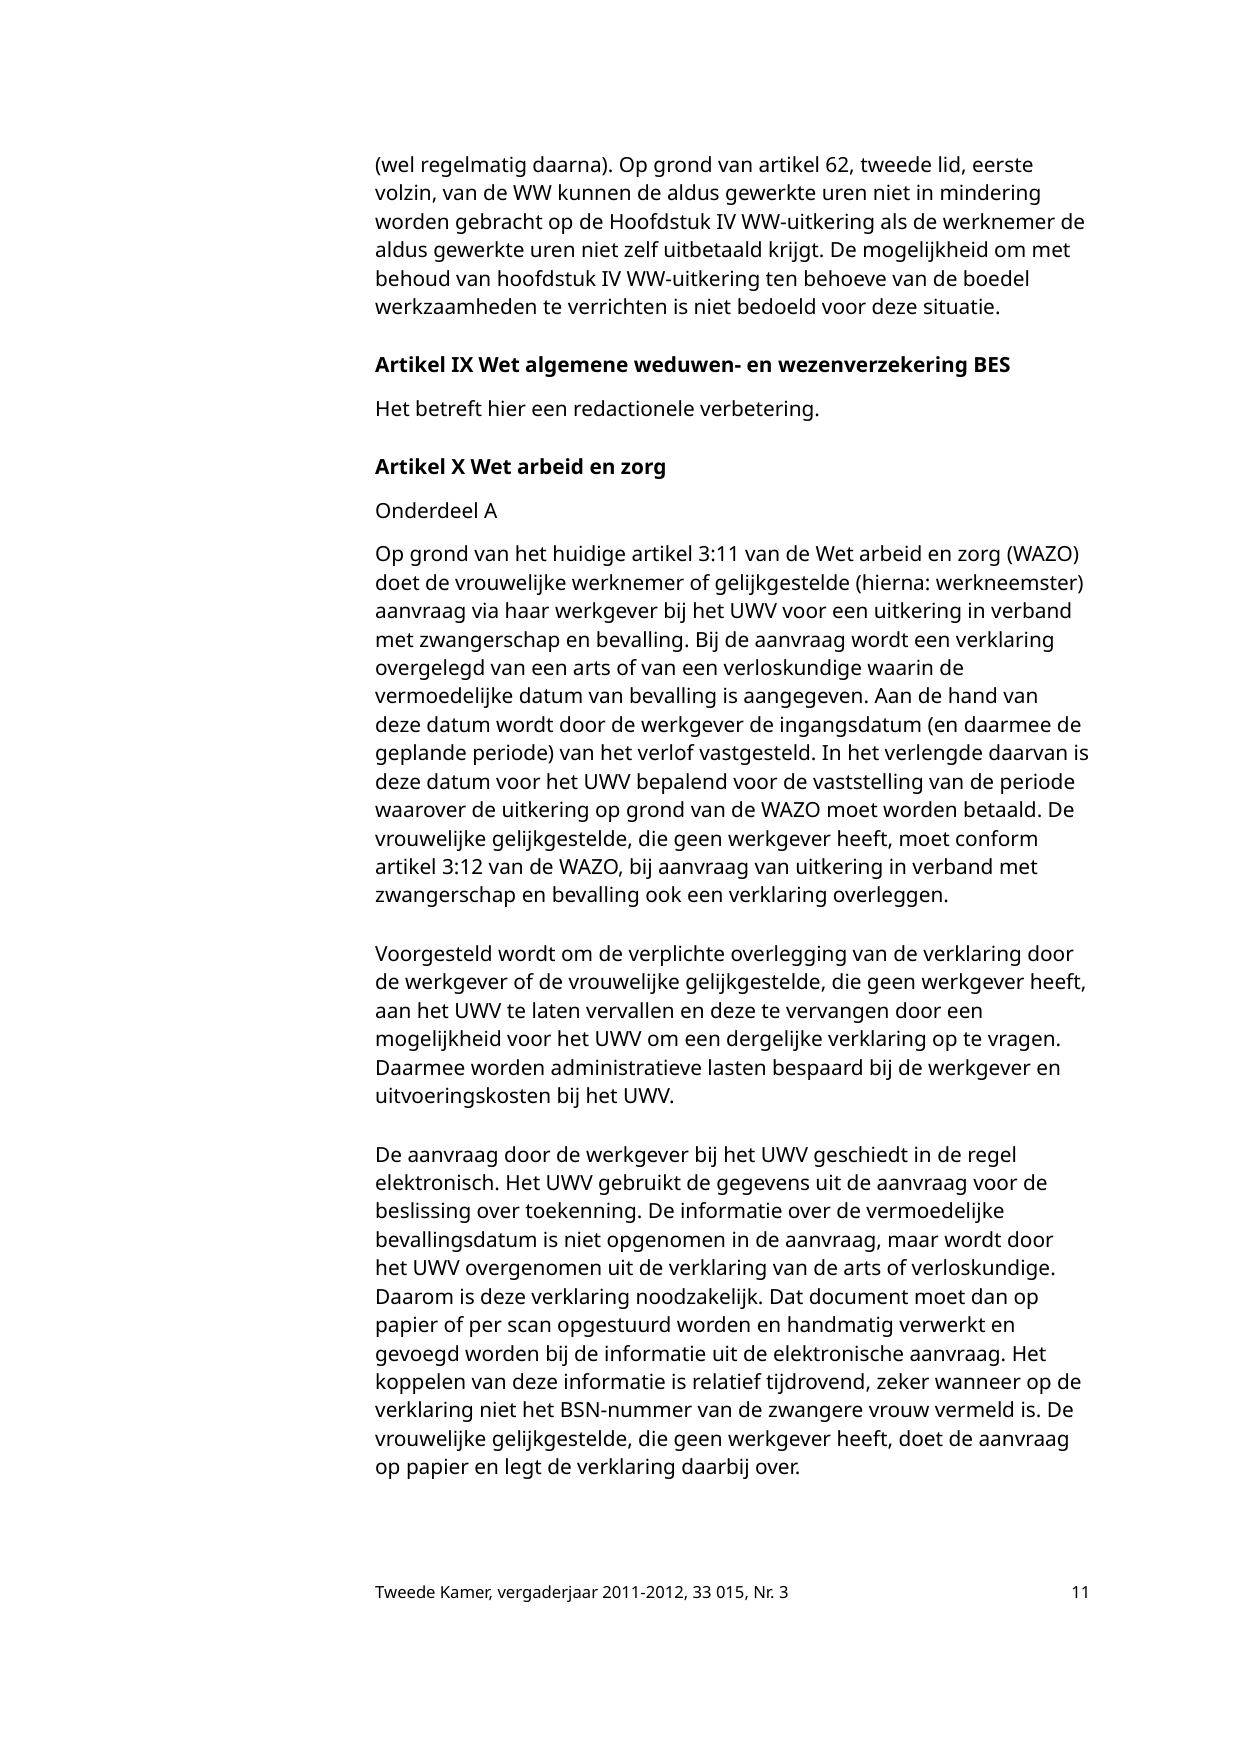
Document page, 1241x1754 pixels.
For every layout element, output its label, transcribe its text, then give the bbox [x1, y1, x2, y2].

text Artikel X Wet arbeid en zorg [375, 452, 1090, 481]
text Op grond van het huidige artikel 3:11 van de Wet arbeid en zorg (WAZO) doet de vrouwelijke werknemer of gelijkgestelde (hierna: werkneemster) aanvraag via haar werkgever bij het UWV voor een uitkering in verband met zwangerschap en bevalling. Bij de aanvraag wordt een verklaring overgelegd van een arts of van een verloskundige waarin de vermoedelijke datum van bevalling is aangegeven. Aan de hand van deze datum wordt door de werkgever de ingangsdatum (en daarmee de geplande periode) van het verlof vastgesteld. In het verlengde daarvan is deze datum voor het UWV bepalend voor de vaststelling van de periode waarover de uitkering op grond van de WAZO moet worden betaald. De vrouwelijke gelijkgestelde, die geen werkgever heeft, moet conform artikel 3:12 van de WAZO, bij aanvraag van uitkering in verband met zwangerschap en bevalling ook een verklaring overleggen. [375, 539, 1090, 909]
text Artikel IX Wet algemene weduwen- en wezenverzekering BES [375, 351, 1090, 379]
text (wel regelmatig daarna). Op grond van artikel 62, tweede lid, eerste volzin, van de WW kunnen de aldus gewerkte uren niet in mindering worden gebracht op de Hoofdstuk IV WW-uitkering als de werknemer de aldus gewerkte uren niet zelf uitbetaald krijgt. De mogelijkheid om met behoud van hoofdstuk IV WW-uitkering ten behoeve van de boedel werkzaamheden te verrichten is niet bedoeld voor deze situatie. [375, 150, 1090, 321]
text Voorgesteld wordt om de verplichte overlegging van de verklaring door de werkgever of de vrouwelijke gelijkgestelde, die geen werkgever heeft, aan het UWV te laten vervallen en deze te vervangen door een mogelijkheid voor het UWV om een dergelijke verklaring op te vragen. Daarmee worden administratieve lasten bespaard bij de werkgever en uitvoeringskosten bij het UWV. [375, 939, 1090, 1110]
text Het betreft hier een redactionele verbetering. [375, 394, 1090, 422]
text Onderdeel A [375, 496, 1090, 524]
text De aanvraag door de werkgever bij het UWV geschiedt in de regel elektronisch. Het UWV gebruikt de gegevens uit de aanvraag voor de beslissing over toekenning. De informatie over de vermoedelijke bevallingsdatum is niet opgenomen in de aanvraag, maar wordt door het UWV overgenomen uit de verklaring van de arts of verloskundige. Daarom is deze verklaring noodzakelijk. Dat document moet dan op papier of per scan opgestuurd worden en handmatig verwerkt en gevoegd worden bij de informatie uit de elektronische aanvraag. Het koppelen van deze informatie is relatief tijdrovend, zeker wanneer op de verklaring niet het BSN-nummer van de zwangere vrouw vermeld is. De vrouwelijke gelijkgestelde, die geen werkgever heeft, doet de aanvraag op papier en legt de verklaring daarbij over. [375, 1140, 1090, 1481]
